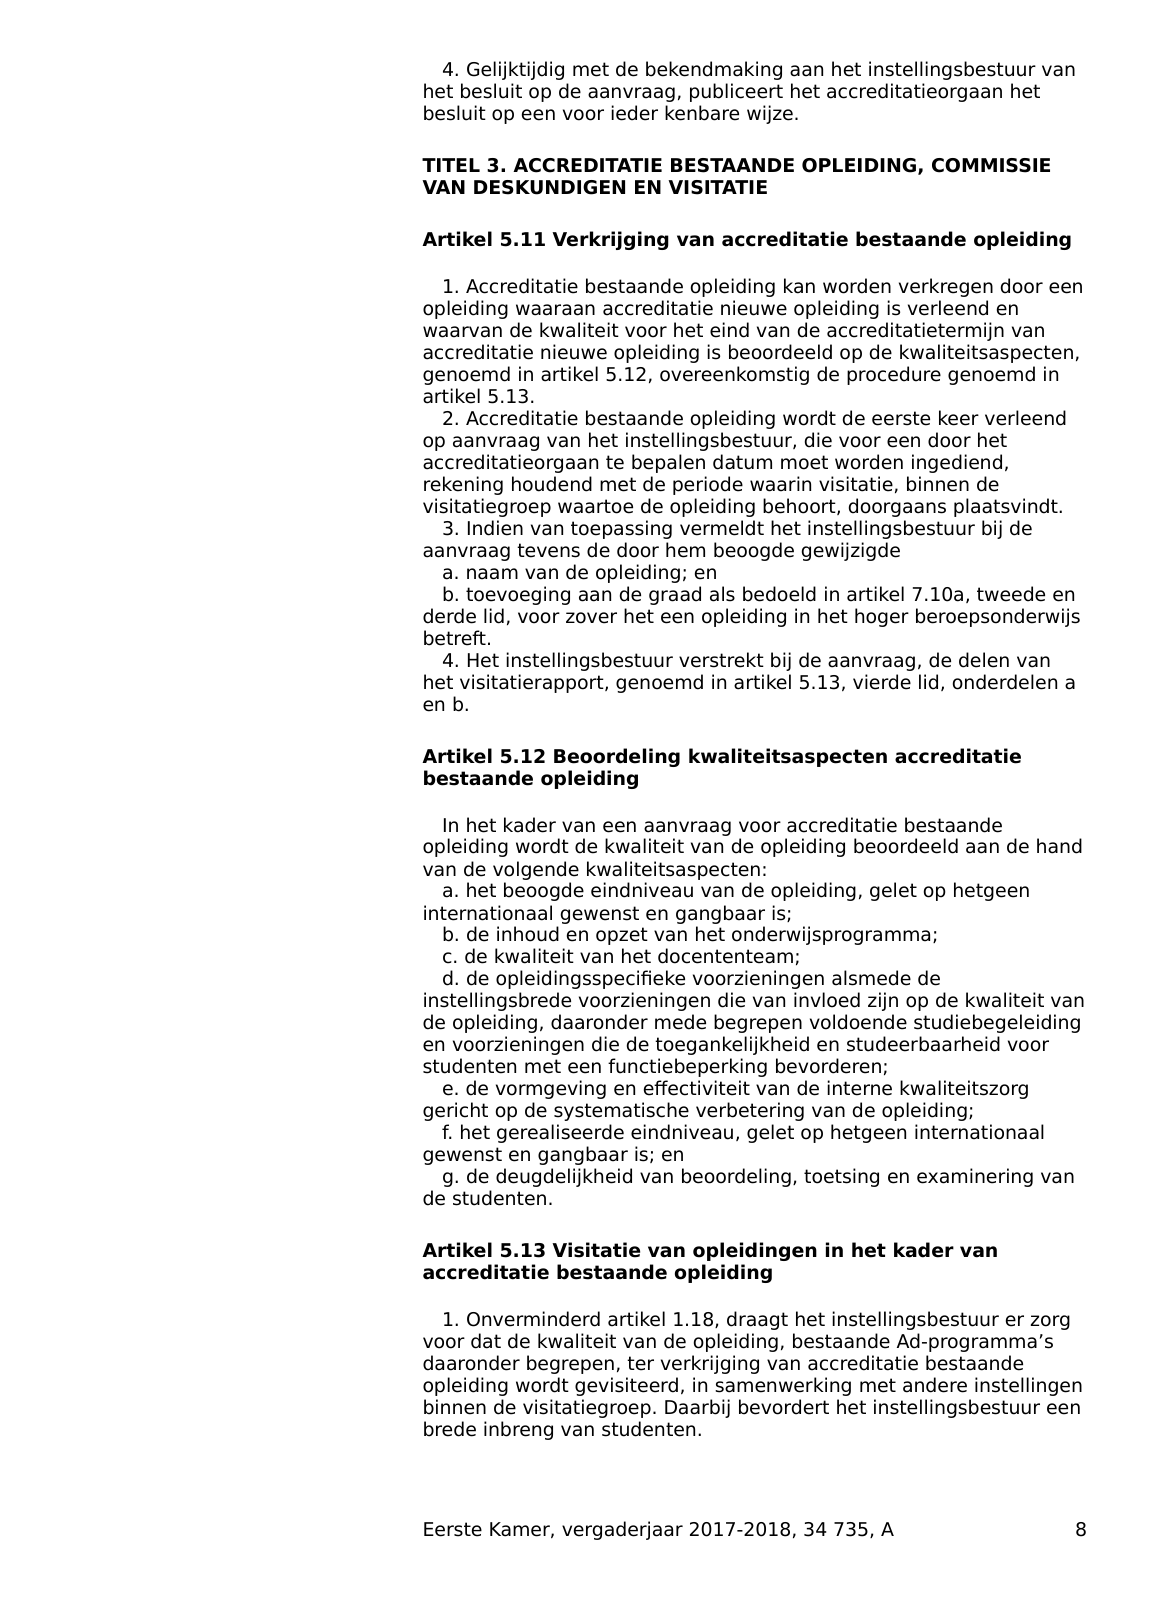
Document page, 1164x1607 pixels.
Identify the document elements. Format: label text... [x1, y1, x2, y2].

text 4. Gelijktijdig met de bekendmaking aan het instellingsbestuur van het besluit op de aanvraag, publiceert het accreditatieorgaan het besluit op een voor ieder kenbare wijze. [422, 59, 1087, 125]
subtitle Artikel 5.11 Verkrijging van accreditatie bestaande opleiding [422, 229, 1087, 251]
subtitle Artikel 5.13 Visitatie van opleidingen in het kader van accreditatie bestaande opleiding [422, 1240, 1087, 1284]
text 2. Accreditatie bestaande opleiding wordt de eerste keer verleend op aanvraag van het instellingsbestuur, die voor een door het accreditatieorgaan te bepalen datum moet worden ingediend, rekening houdend met de periode waarin visitatie, binnen de visitatiegroep waartoe de opleiding behoort, doorgaans plaatsvindt. [422, 408, 1087, 518]
text 4. Het instellingsbestuur verstrekt bij de aanvraag, de delen van het visitatierapport, genoemd in artikel 5.13, vierde lid, onderdelen a en b. [422, 649, 1087, 716]
text 1. Accreditatie bestaande opleiding kan worden verkregen door een opleiding waaraan accreditatie nieuwe opleiding is verleend en waarvan de kwaliteit voor het eind van de accreditatietermijn van accreditatie nieuwe opleiding is beoordeeld op de kwaliteitsaspecten, genoemd in artikel 5.12, overeenkomstig de procedure genoemd in artikel 5.13. [422, 276, 1087, 408]
text c. de kwaliteit van het docententeam; [422, 946, 1087, 968]
subtitle TITEL 3. ACCREDITATIE BESTAANDE OPLEIDING, COMMISSIE VAN DESKUNDIGEN EN VISITATIE [422, 155, 1087, 199]
text b. de inhoud en opzet van het onderwijsprogramma; [422, 924, 1087, 946]
text d. de opleidingsspecifieke voorzieningen alsmede de instellingsbrede voorzieningen die van invloed zijn op de kwaliteit van de opleiding, daaronder mede begrepen voldoende studiebegeleiding en voorzieningen die de toegankelijkheid en studeerbaarheid voor studenten met een functiebeperking bevorderen; [422, 968, 1087, 1078]
text a. naam van de opleiding; en [422, 562, 1087, 584]
text f. het gerealiseerde eindniveau, gelet op hetgeen internationaal gewenst en gangbaar is; en [422, 1122, 1087, 1166]
text 1. Onverminderd artikel 1.18, draagt het instellingsbestuur er zorg voor dat de kwaliteit van de opleiding, bestaande Ad-programma’s daaronder begrepen, ter verkrijging van accreditatie bestaande opleiding wordt gevisiteerd, in samenwerking met andere instellingen binnen de visitatiegroep. Daarbij bevordert het instellingsbestuur een brede inbreng van studenten. [422, 1309, 1087, 1441]
text 3. Indien van toepassing vermeldt het instellingsbestuur bij de aanvraag tevens de door hem beoogde gewijzigde [422, 518, 1087, 562]
text a. het beoogde eindniveau van de opleiding, gelet op hetgeen internationaal gewenst en gangbaar is; [422, 880, 1087, 924]
text e. de vormgeving en effectiviteit van de interne kwaliteitszorg gericht op de systematische verbetering van de opleiding; [422, 1078, 1087, 1122]
text b. toevoeging aan de graad als bedoeld in artikel 7.10a, tweede en derde lid, voor zover het een opleiding in het hoger beroepsonderwijs betreft. [422, 584, 1087, 649]
text g. de deugdelijkheid van beoordeling, toetsing en examinering van de studenten. [422, 1166, 1087, 1210]
subtitle Artikel 5.12 Beoordeling kwaliteitsaspecten accreditatie bestaande opleiding [422, 746, 1087, 789]
text In het kader van een aanvraag voor accreditatie bestaande opleiding wordt de kwaliteit van de opleiding beoordeeld aan de hand van de volgende kwaliteitsaspecten: [422, 814, 1087, 880]
